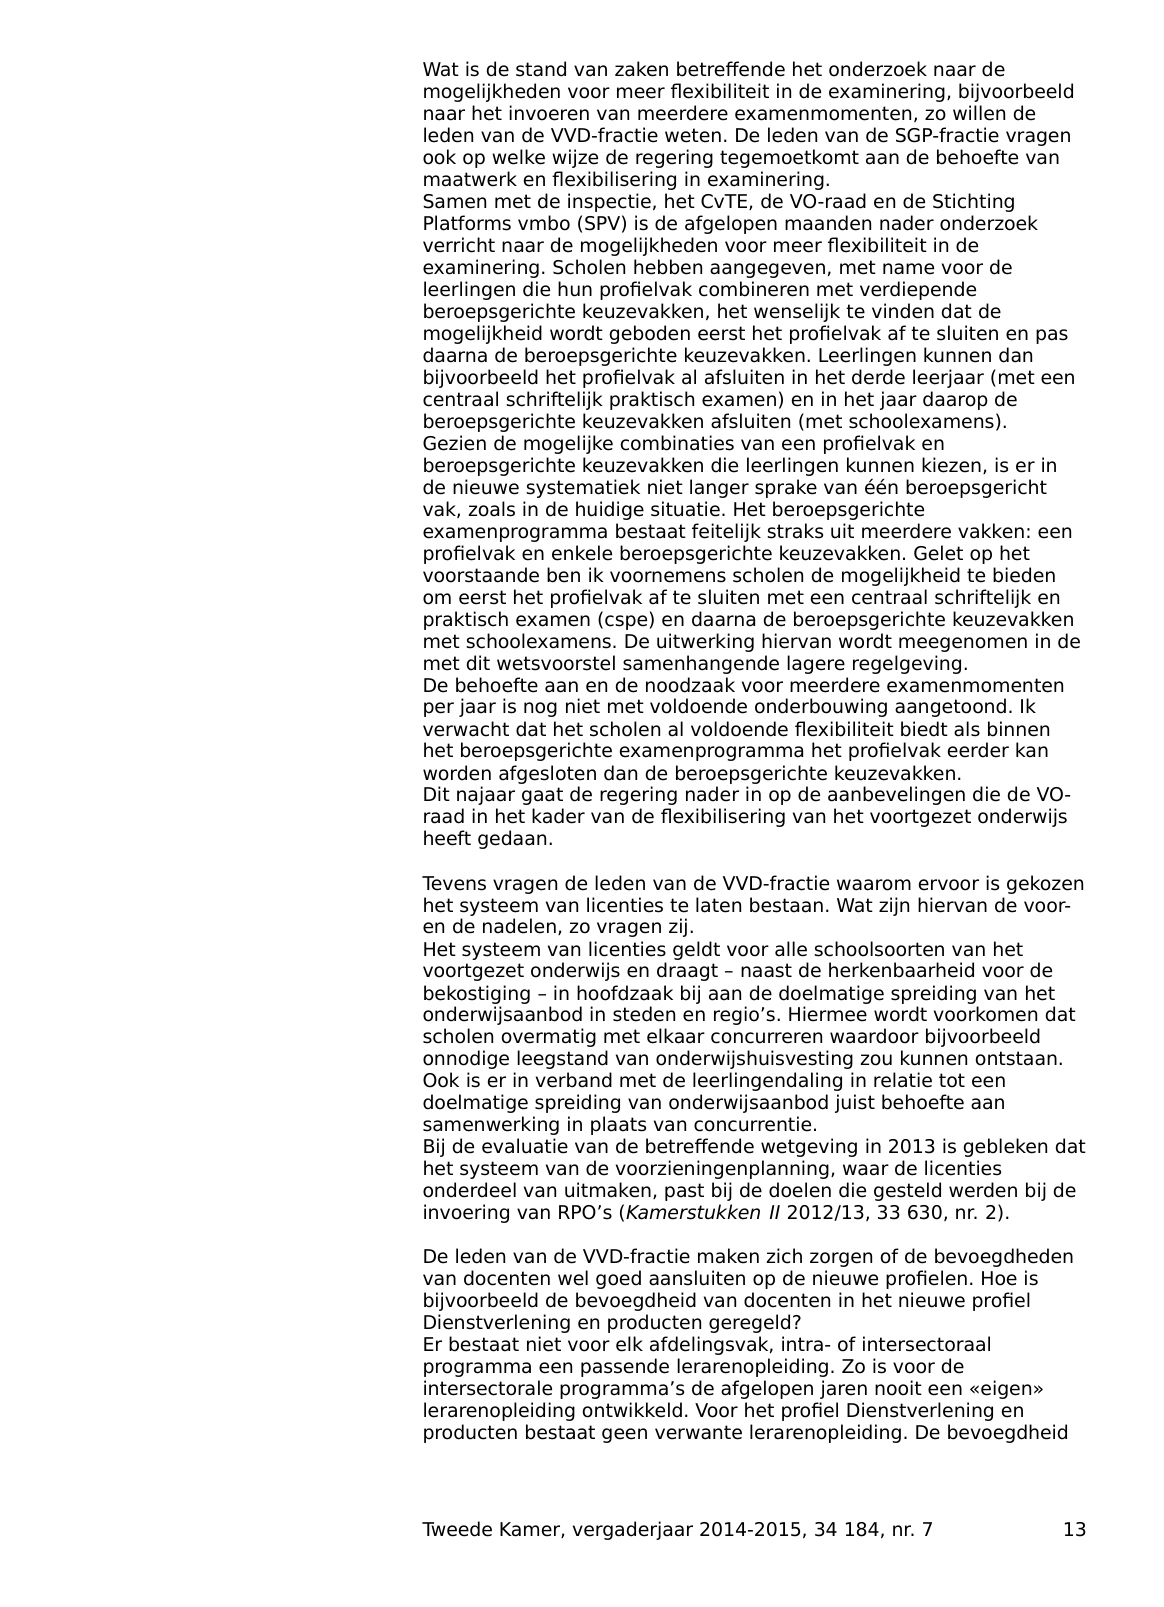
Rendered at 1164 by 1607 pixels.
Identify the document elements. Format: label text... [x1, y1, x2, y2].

text Wat is de stand van zaken betreffende het onderzoek naar de mogelijkheden voor meer flexibiliteit in de examinering, bijvoorbeeld naar het invoeren van meerdere examenmomenten, zo willen de leden van de VVD-fractie weten. De leden van de SGP-fractie vragen ook op welke wijze de regering tegemoetkomt aan de behoefte van maatwerk en flexibilisering in examinering. [422, 59, 1087, 191]
text Gezien de mogelijke combinaties van een profielvak en beroepsgerichte keuzevakken die leerlingen kunnen kiezen, is er in de nieuwe systematiek niet langer sprake van één beroepsgericht vak, zoals in de huidige situatie. Het beroepsgerichte examenprogramma bestaat feitelijk straks uit meerdere vakken: een profielvak en enkele beroepsgerichte keuzevakken. Gelet op het voorstaande ben ik voornemens scholen de mogelijkheid te bieden om eerst het profielvak af te sluiten met een centraal schriftelijk en praktisch examen (cspe) en daarna de beroepsgerichte keuzevakken met schoolexamens. De uitwerking hiervan wordt meegenomen in de met dit wetsvoorstel samenhangende lagere regelgeving. [422, 433, 1087, 674]
text Dit najaar gaat de regering nader in op de aanbevelingen die de VO-raad in het kader van de flexibilisering van het voortgezet onderwijs heeft gedaan. [422, 784, 1087, 850]
text Bij de evaluatie van de betreffende wetgeving in 2013 is gebleken dat het systeem van de voorzieningenplanning, waar de licenties onderdeel van uitmaken, past bij de doelen die gesteld werden bij de invoering van RPO’s (Kamerstukken II 2012/13, 33 630, nr. 2). [422, 1136, 1087, 1224]
text Er bestaat niet voor elk afdelingsvak, intra- of intersectoraal programma een passende lerarenopleiding. Zo is voor de intersectorale programma’s de afgelopen jaren nooit een «eigen» lerarenopleiding ontwikkeld. Voor het profiel Dienstverlening en producten bestaat geen verwante lerarenopleiding. De bevoegdheid [422, 1334, 1087, 1444]
text Tevens vragen de leden van de VVD-fractie waarom ervoor is gekozen het systeem van licenties te laten bestaan. Wat zijn hiervan de voor- en de nadelen, zo vragen zij. [422, 872, 1087, 938]
text Samen met de inspectie, het CvTE, de VO-raad en de Stichting Platforms vmbo (SPV) is de afgelopen maanden nader onderzoek verricht naar de mogelijkheden voor meer flexibiliteit in de examinering. Scholen hebben aangegeven, met name voor de leerlingen die hun profielvak combineren met verdiepende beroepsgerichte keuzevakken, het wenselijk te vinden dat de mogelijkheid wordt geboden eerst het profielvak af te sluiten en pas daarna de beroepsgerichte keuzevakken. Leerlingen kunnen dan bijvoorbeeld het profielvak al afsluiten in het derde leerjaar (met een centraal schriftelijk praktisch examen) en in het jaar daarop de beroepsgerichte keuzevakken afsluiten (met schoolexamens). [422, 191, 1087, 433]
text De leden van de VVD-fractie maken zich zorgen of de bevoegdheden van docenten wel goed aansluiten op de nieuwe profielen. Hoe is bijvoorbeeld de bevoegdheid van docenten in het nieuwe profiel Dienstverlening en producten geregeld? [422, 1246, 1087, 1334]
text De behoefte aan en de noodzaak voor meerdere examenmomenten per jaar is nog niet met voldoende onderbouwing aangetoond. Ik verwacht dat het scholen al voldoende flexibiliteit biedt als binnen het beroepsgerichte examenprogramma het profielvak eerder kan worden afgesloten dan de beroepsgerichte keuzevakken. [422, 674, 1087, 784]
text Het systeem van licenties geldt voor alle schoolsoorten van het voortgezet onderwijs en draagt – naast de herkenbaarheid voor de bekostiging – in hoofdzaak bij aan de doelmatige spreiding van het onderwijsaanbod in steden en regio’s. Hiermee wordt voorkomen dat scholen overmatig met elkaar concurreren waardoor bijvoorbeeld onnodige leegstand van onderwijshuisvesting zou kunnen ontstaan. Ook is er in verband met de leerlingendaling in relatie tot een doelmatige spreiding van onderwijsaanbod juist behoefte aan samenwerking in plaats van concurrentie. [422, 938, 1087, 1136]
